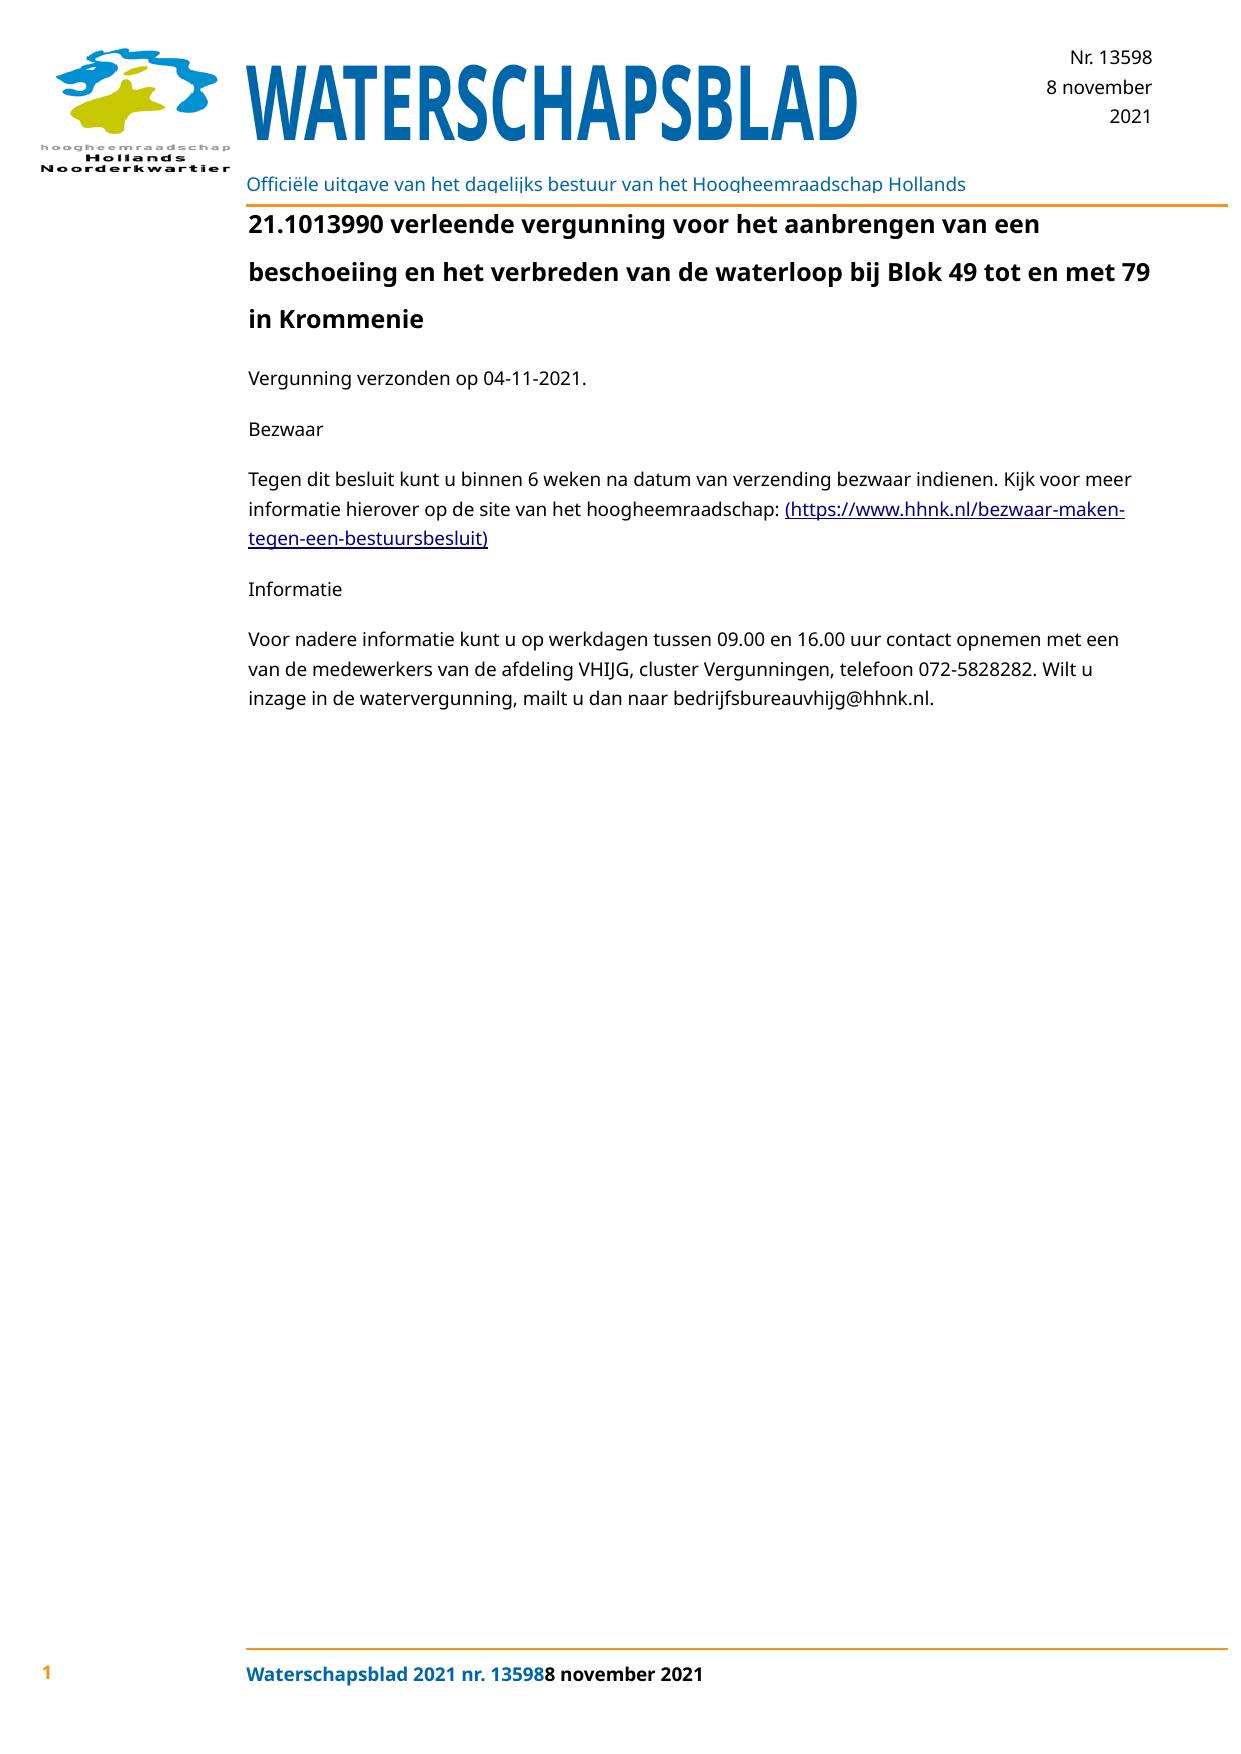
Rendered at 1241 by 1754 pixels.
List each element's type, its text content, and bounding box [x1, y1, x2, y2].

picture [41, 47, 231, 172]
text Tegen dit besluit kunt u binnen 6 weken na datum van verzending bezwaar indienen. Kijk voor meer informatie hierover op de site van het hoogheemraadschap: (https://www.hhnk.nl/bezwaar-maken-tegen-een-bestuursbesluit) [248, 466, 1152, 551]
text Bezwaar [248, 416, 1152, 442]
text Informatie [248, 576, 1152, 602]
text 21.1013990 verleende vergunning voor het aanbrengen van een beschoeiing en het verbreden van de waterloop bij Blok 49 tot en met 79 in Krommenie [248, 207, 1152, 336]
text Vergunning verzonden op 04-11-2021. [248, 366, 1152, 391]
text Voor nadere informatie kunt u op werkdagen tussen 09.00 en 16.00 uur contact opnemen met een van de medewerkers van de afdeling VHIJG, cluster Vergunningen, telefoon 072-5828282. Wilt u inzage in de watervergunning, mailt u dan naar bedrijfsbureauvhijg@hhnk.nl. [248, 626, 1152, 711]
